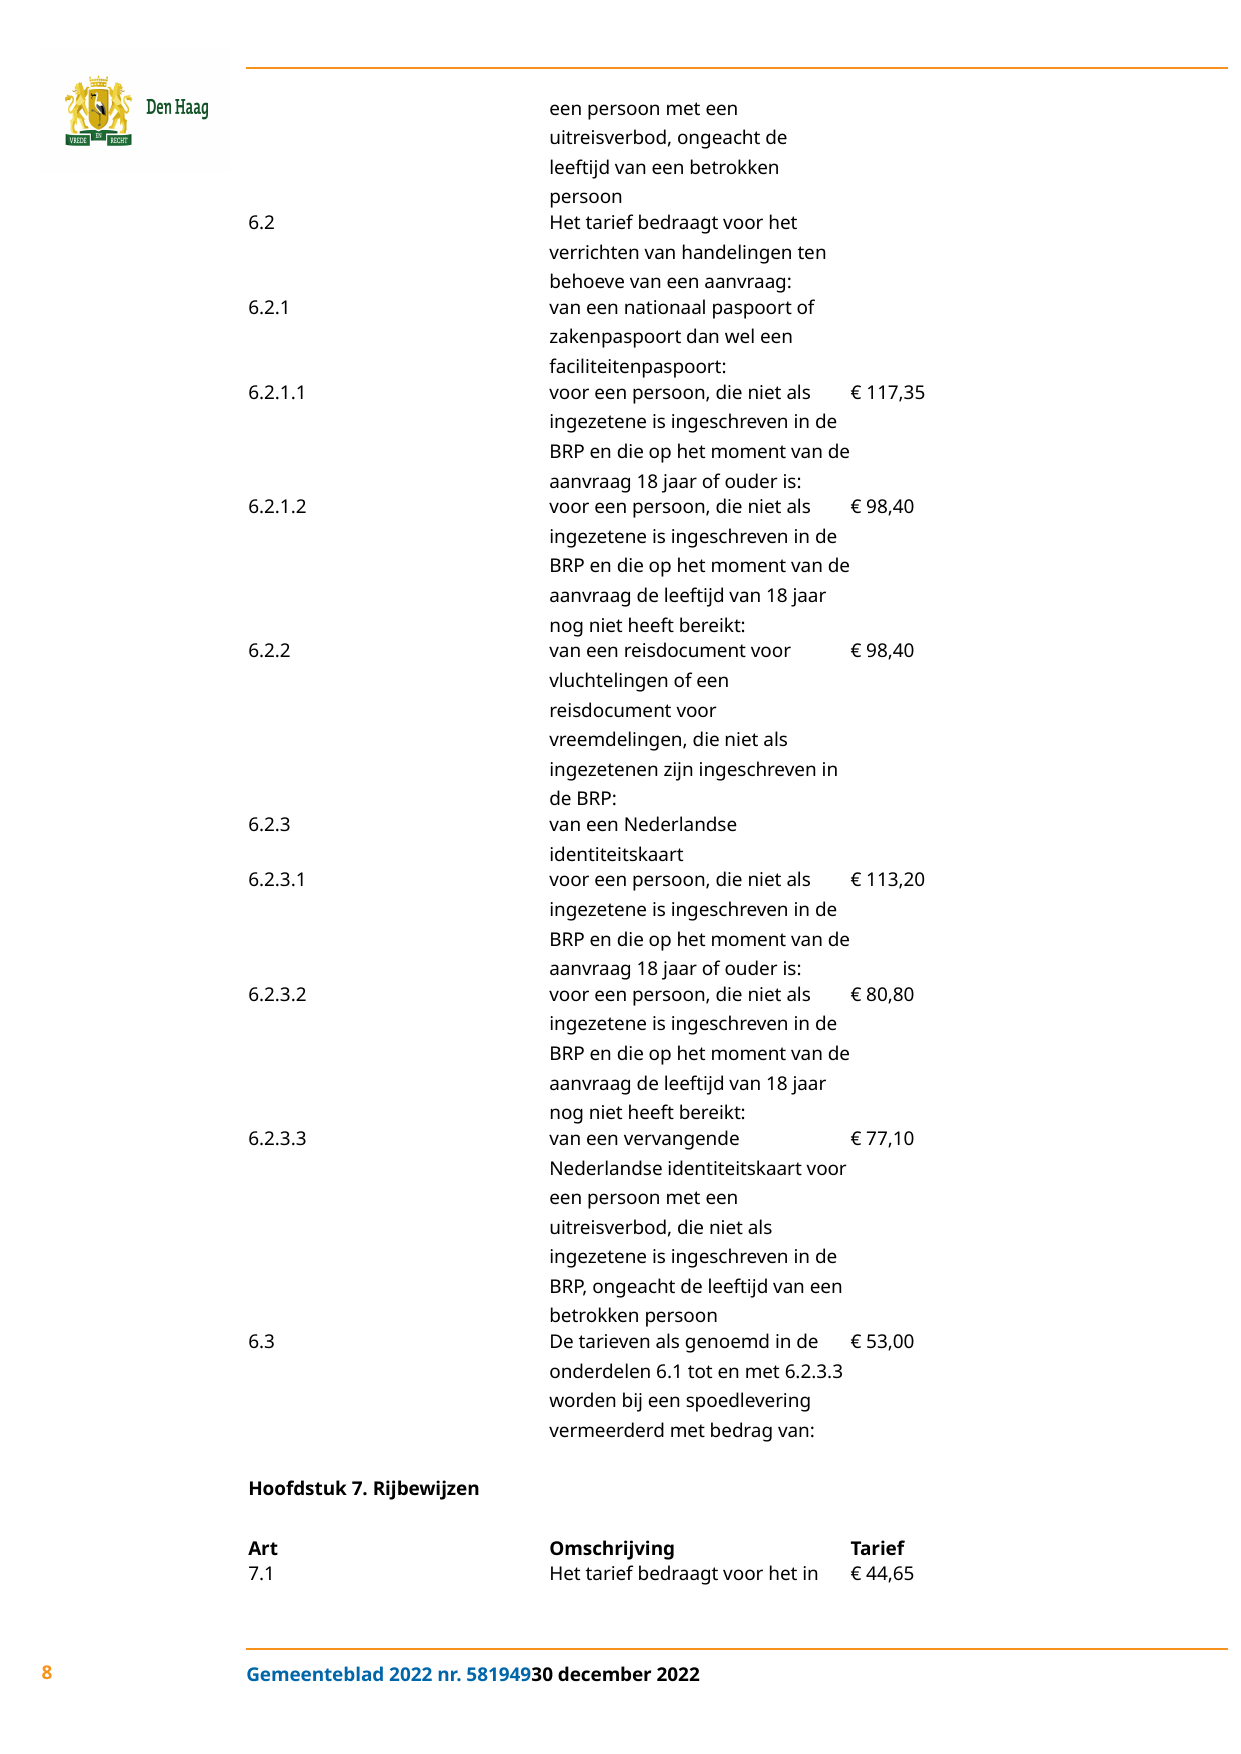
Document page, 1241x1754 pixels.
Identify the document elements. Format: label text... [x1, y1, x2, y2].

table_cell € 77,10 [850, 1125, 1152, 1328]
table_cell De tarieven als genoemd in de onderdelen 6.1 tot en met 6.2.3.3 worden bij een spoedlevering vermeerderd met bedrag van: [549, 1328, 850, 1443]
text Hoofdstuk 7. Rijbewijzen [248, 1476, 1152, 1501]
table_cell [248, 95, 549, 209]
table_cell voor een persoon, die niet als ingezetene is ingeschreven in de BRP en die op het moment van de aanvraag 18 jaar of ouder is: [549, 867, 850, 981]
table_cell € 117,35 [850, 379, 1152, 493]
table_cell Het tarief bedraagt voor het verrichten van handelingen ten behoeve van een aanvraag: [549, 209, 850, 294]
table_cell € 44,65 [850, 1561, 1152, 1586]
table_cell € 53,00 [850, 1328, 1152, 1443]
table_cell [850, 294, 1152, 379]
table_cell € 113,20 [850, 867, 1152, 981]
table_cell 6.2.1 [248, 294, 549, 379]
table_cell voor een persoon, die niet als ingezetene is ingeschreven in de BRP en die op het moment van de aanvraag de leeftijd van 18 jaar nog niet heeft bereikt: [549, 981, 850, 1125]
table_cell [850, 209, 1152, 294]
picture [41, 47, 231, 172]
table_cell € 80,80 [850, 981, 1152, 1125]
table_cell een persoon met een uitreisverbod, ongeacht de leeftijd van een betrokken persoon [549, 95, 850, 209]
table_cell voor een persoon, die niet als ingezetene is ingeschreven in de BRP en die op het moment van de aanvraag 18 jaar of ouder is: [549, 379, 850, 493]
table_cell 6.2.3.2 [248, 981, 549, 1125]
table_cell 6.2.1.2 [248, 494, 549, 638]
table_cell van een nationaal paspoort of zakenpaspoort dan wel een faciliteitenpaspoort: [549, 294, 850, 379]
table_cell 6.3 [248, 1328, 549, 1443]
table_cell € 98,40 [850, 638, 1152, 811]
table_cell van een vervangende Nederlandse identiteitskaart voor een persoon met een uitreisverbod, die niet als ingezetene is ingeschreven in de BRP, ongeacht de leeftijd van een betrokken persoon [549, 1125, 850, 1328]
table_cell van een reisdocument voor vluchtelingen of een reisdocument voor vreemdelingen, die niet als ingezetenen zijn ingeschreven in de BRP: [549, 638, 850, 811]
table_header Art [248, 1535, 549, 1561]
table_cell 6.2.2 [248, 638, 549, 811]
table_cell 6.2 [248, 209, 549, 294]
table_cell 7.1 [248, 1561, 549, 1586]
table_cell 6.2.3 [248, 811, 549, 867]
table_cell 6.2.3.3 [248, 1125, 549, 1328]
table_cell Het tarief bedraagt voor het in [549, 1561, 850, 1586]
table_cell voor een persoon, die niet als ingezetene is ingeschreven in de BRP en die op het moment van de aanvraag de leeftijd van 18 jaar nog niet heeft bereikt: [549, 494, 850, 638]
table_cell [850, 95, 1152, 209]
table_cell [850, 811, 1152, 867]
table_cell € 98,40 [850, 494, 1152, 638]
table_cell 6.2.3.1 [248, 867, 549, 981]
table_header Omschrijving [549, 1535, 850, 1561]
table_header Tarief [850, 1535, 1152, 1561]
table_cell van een Nederlandse identiteitskaart [549, 811, 850, 867]
table_cell 6.2.1.1 [248, 379, 549, 493]
